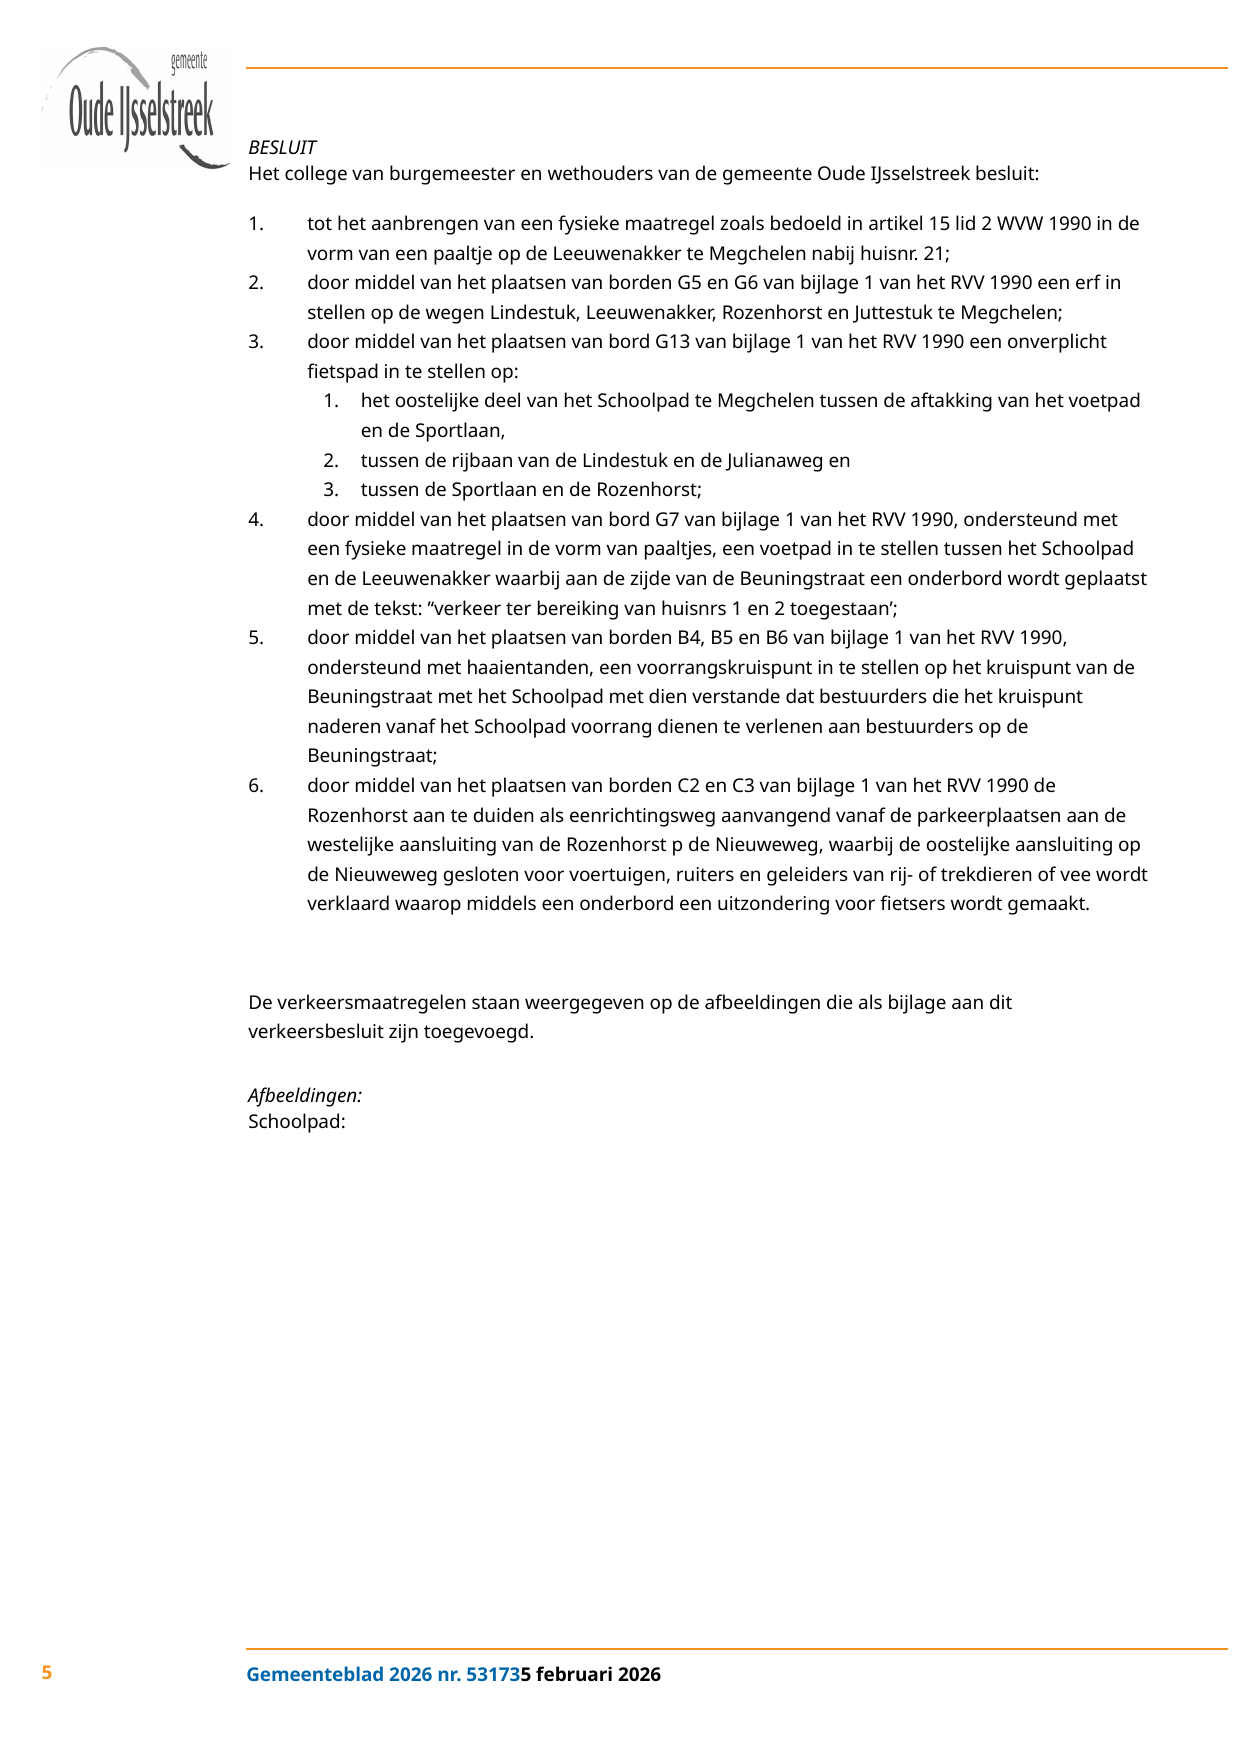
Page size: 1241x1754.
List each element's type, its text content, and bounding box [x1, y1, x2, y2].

text BESLUIT [248, 134, 1152, 160]
list door middel van het plaatsen van borden G5 en G6 van bijlage 1 van het RVV 1990 een erf in stellen op de wegen Lindestuk, Leeuwenakker, Rozenhorst en Juttestuk te Megchelen; [248, 269, 1152, 325]
text Afbeeldingen: [248, 1083, 1152, 1108]
list het oostelijke deel van het Schoolpad te Megchelen tussen de aftakking van het voetpad en de Sportlaan, [323, 388, 1152, 443]
text Het college van burgemeester en wethouders van de gemeente Oude IJsselstreek besluit: [248, 160, 1152, 186]
list tussen de rijbaan van de Lindestuk en de Julianaweg en [323, 447, 1152, 473]
list door middel van het plaatsen van borden C2 en C3 van bijlage 1 van het RVV 1990 de Rozenhorst aan te duiden als eenrichtingsweg aanvangend vanaf de parkeerplaatsen aan de westelijke aansluiting van de Rozenhorst p de Nieuweweg, waarbij de oostelijke aansluiting op de Nieuweweg gesloten voor voertuigen, ruiters en geleiders van rij- of trekdieren of vee wordt verklaard waarop middels een onderbord een uitzondering voor fietsers wordt gemaakt. [248, 772, 1152, 916]
text Schoolpad: [248, 1108, 1152, 1134]
list door middel van het plaatsen van borden B4, B5 en B6 van bijlage 1 van het RVV 1990, ondersteund met haaientanden, een voorrangskruispunt in te stellen op het kruispunt van de Beuningstraat met het Schoolpad met dien verstande dat bestuurders die het kruispunt naderen vanaf het Schoolpad voorrang dienen te verlenen aan bestuurders op de Beuningstraat; [248, 624, 1152, 768]
list door middel van het plaatsen van bord G13 van bijlage 1 van het RVV 1990 een onverplicht fietspad in te stellen op: [248, 328, 1152, 384]
text De verkeersmaatregelen staan weergegeven op de afbeeldingen die als bijlage aan dit verkeersbesluit zijn toegevoegd. [248, 989, 1152, 1044]
list tot het aanbrengen van een fysieke maatregel zoals bedoeld in artikel 15 lid 2 WVW 1990 in de vorm van een paaltje op de Leeuwenakker te Megchelen nabij huisnr. 21; [248, 210, 1152, 266]
picture [41, 47, 231, 172]
list door middel van het plaatsen van bord G7 van bijlage 1 van het RVV 1990, ondersteund met een fysieke maatregel in de vorm van paaltjes, een voetpad in te stellen tussen het Schoolpad en de Leeuwenakker waarbij aan de zijde van de Beuningstraat een onderbord wordt geplaatst met de tekst: ’‘verkeer ter bereiking van huisnrs 1 en 2 toegestaan’; [248, 506, 1152, 621]
list tussen de Sportlaan en de Rozenhorst; [323, 476, 1152, 502]
